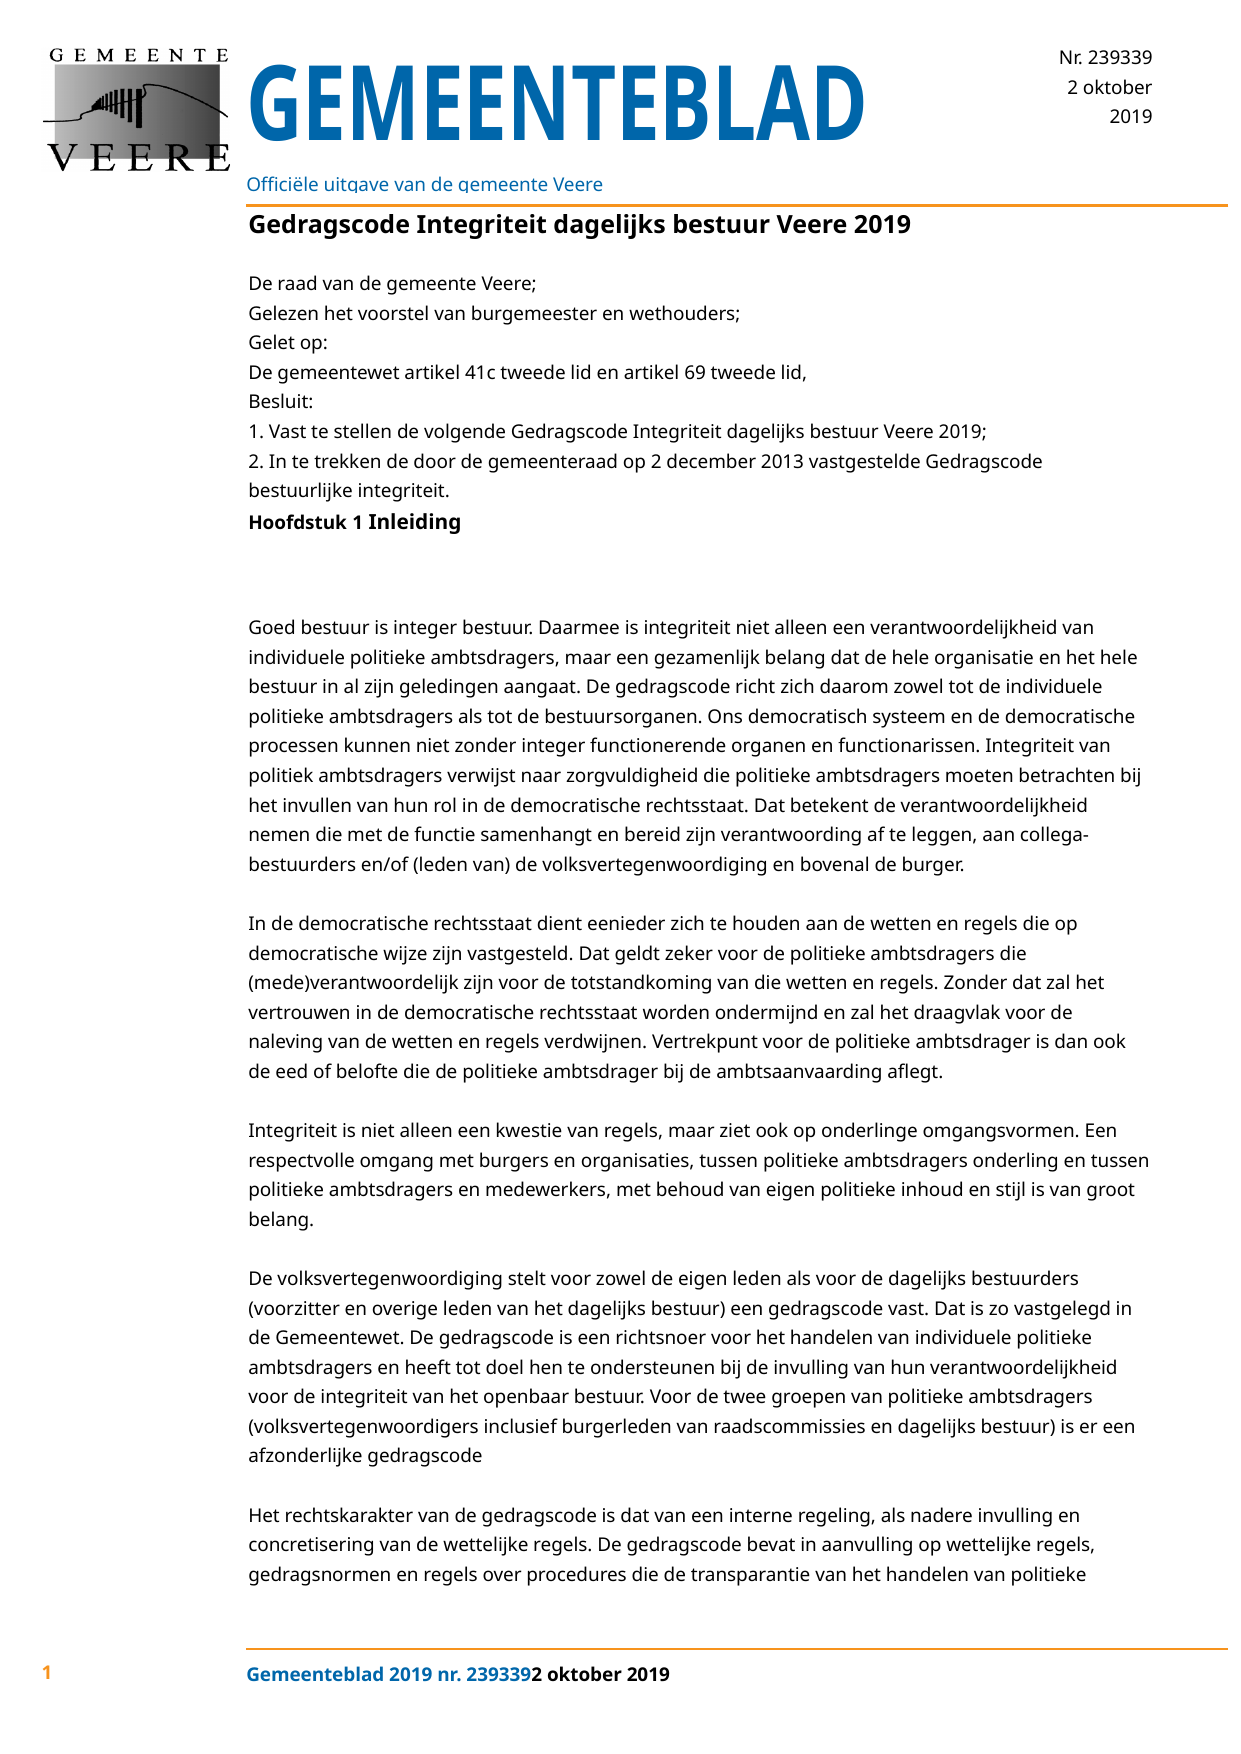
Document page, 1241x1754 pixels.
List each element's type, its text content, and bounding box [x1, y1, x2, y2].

text Gelet op: [248, 329, 1152, 355]
text 1. Vast te stellen de volgende Gedragscode Integriteit dagelijks bestuur Veere 2019; [248, 418, 1152, 444]
text In de democratische rechtsstaat dient eenieder zich te houden aan de wetten en regels die op democratische wijze zijn vastgesteld. Dat geldt zeker voor de politieke ambtsdragers die (mede)verantwoordelijk zijn voor de totstandkoming van die wetten en regels. Zonder dat zal het vertrouwen in de democratische rechtsstaat worden ondermijnd en zal het draagvlak voor de naleving van de wetten en regels verdwijnen. Vertrekpunt voor de politieke ambtsdrager is dan ook de eed of belofte die de politieke ambtsdrager bij de ambtsaanvaarding aflegt. [248, 910, 1152, 1084]
text Goed bestuur is integer bestuur. Daarmee is integriteit niet alleen een verantwoordelijkheid van individuele politieke ambtsdragers, maar een gezamenlijk belang dat de hele organisatie en het hele bestuur in al zijn geledingen aangaat. De gedragscode richt zich daarom zowel tot de individuele politieke ambtsdragers als tot de bestuursorganen. Ons democratisch systeem en de democratische processen kunnen niet zonder integer functionerende organen en functionarissen. Integriteit van politiek ambtsdragers verwijst naar zorgvuldigheid die politieke ambtsdragers moeten betrachten bij het invullen van hun rol in de democratische rechtsstaat. Dat betekent de verantwoordelijkheid nemen die met de functie samenhangt en bereid zijn verantwoording af te leggen, aan collega-bestuurders en/of (leden van) de volksvertegenwoordiging en bovenal de burger. [248, 614, 1152, 877]
text Gelezen het voorstel van burgemeester en wethouders; [248, 300, 1152, 326]
text De raad van de gemeente Veere; [248, 270, 1152, 296]
text Gedragscode Integriteit dagelijks bestuur Veere 2019 [248, 207, 1152, 241]
text 2. In te trekken de door de gemeenteraad op 2 december 2013 vastgestelde Gedragscode bestuurlijke integriteit. [248, 448, 1152, 503]
text De volksvertegenwoordiging stelt voor zowel de eigen leden als voor de dagelijks bestuurders (voorzitter en overige leden van het dagelijks bestuur) een gedragscode vast. Dat is zo vastgelegd in de Gemeentewet. De gedragscode is een richtsnoer voor het handelen van individuele politieke ambtsdragers en heeft tot doel hen te ondersteunen bij de invulling van hun verantwoordelijkheid voor de integriteit van het openbaar bestuur. Voor de twee groepen van politieke ambtsdragers (volksvertegenwoordigers inclusief burgerleden van raadscommissies en dagelijks bestuur) is er een afzonderlijke gedragscode [248, 1265, 1152, 1468]
text Integriteit is niet alleen een kwestie van regels, maar ziet ook op onderlinge omgangsvormen. Een respectvolle omgang met burgers en organisaties, tussen politieke ambtsdragers onderling en tussen politieke ambtsdragers en medewerkers, met behoud van eigen politieke inhoud en stijl is van groot belang. [248, 1117, 1152, 1232]
text Besluit: [248, 389, 1152, 414]
text Hoofdstuk 1 Inleiding [248, 507, 1152, 535]
picture [41, 47, 231, 172]
text Het rechtskarakter van de gedragscode is dat van een interne regeling, als nadere invulling en concretisering van de wettelijke regels. De gedragscode bevat in aanvulling op wettelijke regels, gedragsnormen en regels over procedures die de transparantie van het handelen van politieke [248, 1502, 1152, 1587]
text De gemeentewet artikel 41c tweede lid en artikel 69 tweede lid, [248, 359, 1152, 385]
